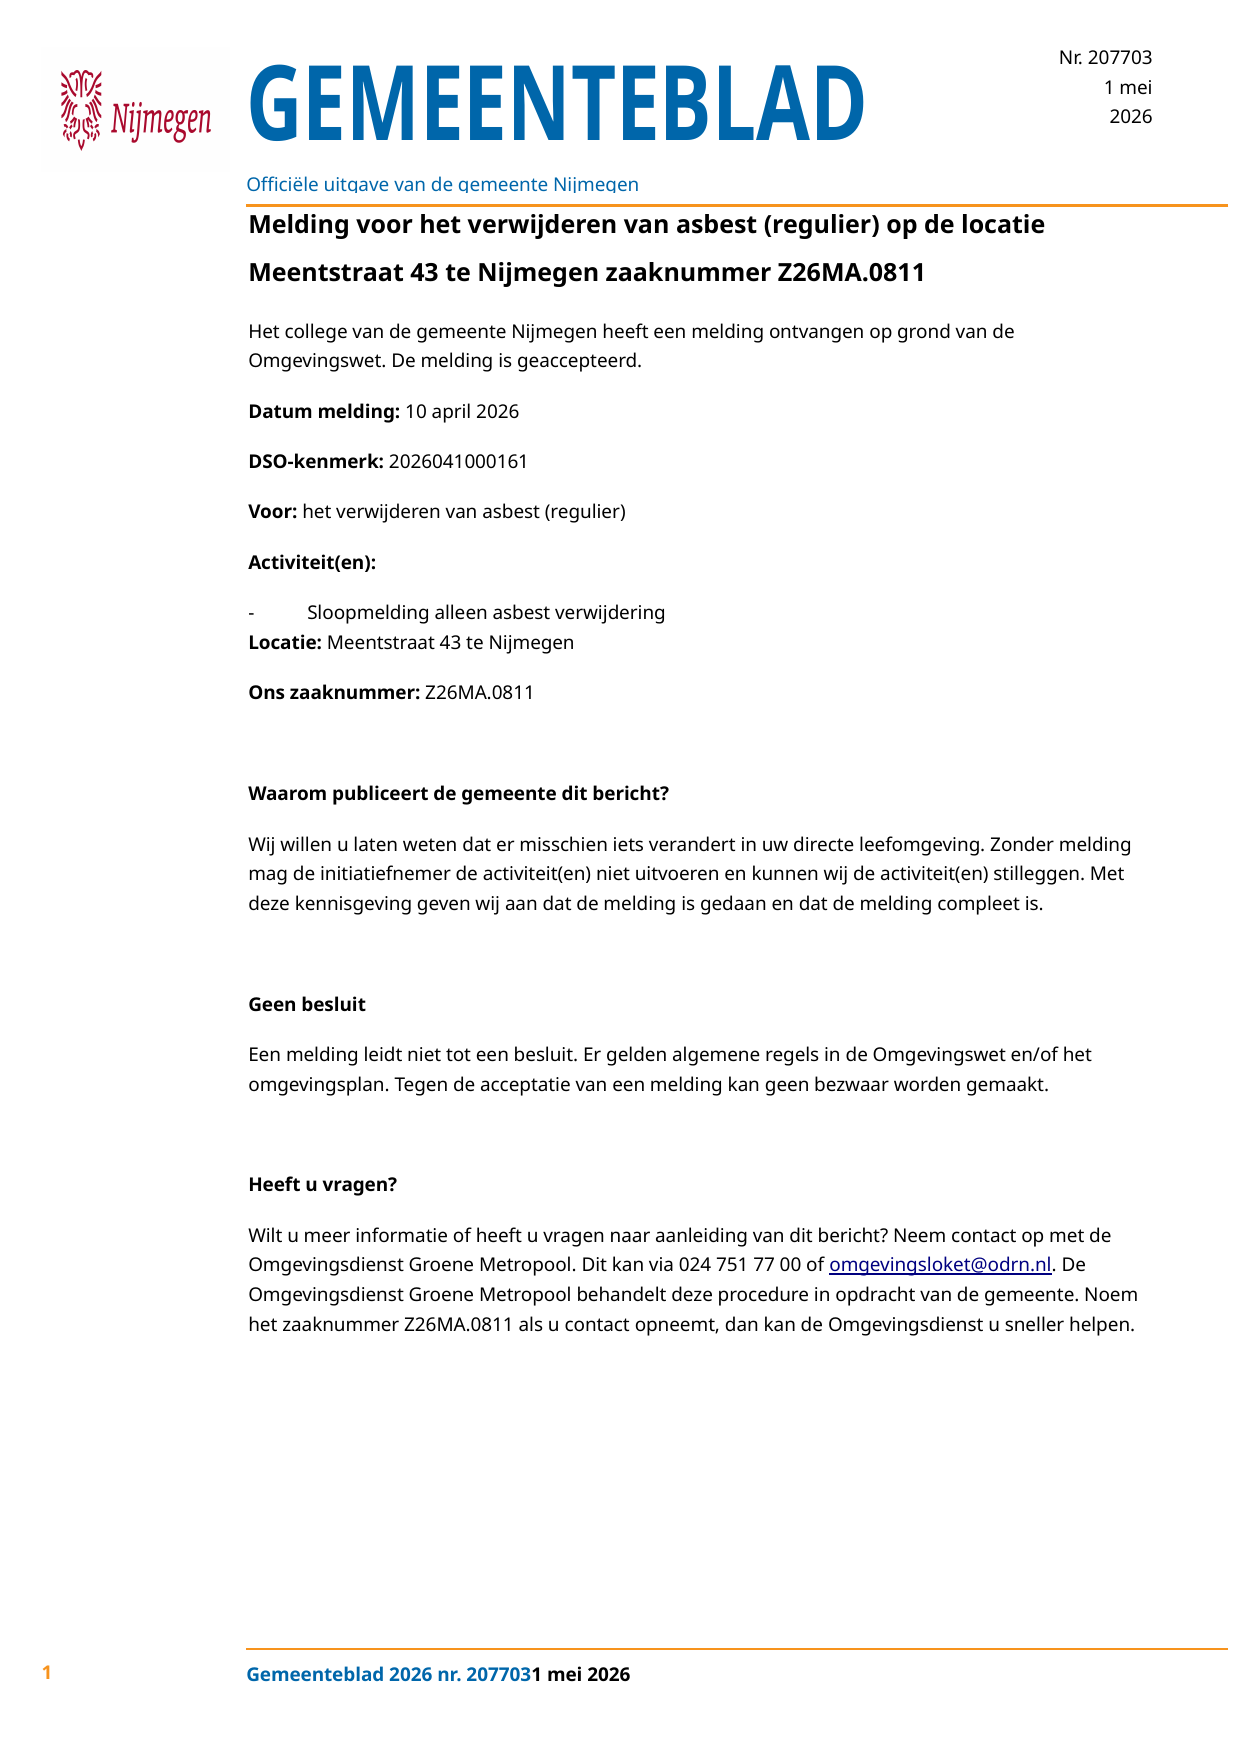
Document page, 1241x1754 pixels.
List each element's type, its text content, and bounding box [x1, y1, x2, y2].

text Wij willen u laten weten dat er misschien iets verandert in uw directe leefomgeving. Zonder melding mag de initiatiefnemer de activiteit(en) niet uitvoeren en kunnen wij de activiteit(en) stilleggen. Met deze kennisgeving geven wij aan dat de melding is gedaan en dat de melding compleet is. [248, 831, 1152, 916]
text Waarom publiceert de gemeente dit bericht? [248, 780, 1152, 806]
text Wilt u meer informatie of heeft u vragen naar aanleiding van dit bericht? Neem contact op met de Omgevingsdienst Groene Metropool. Dit kan via 024 751 77 00 of omgevingsloket@odrn.nl. De Omgevingsdienst Groene Metropool behandelt deze procedure in opdracht van de gemeente. Noem het zaaknummer Z26MA.0811 als u contact opneemt, dan kan de Omgevingsdienst u sneller helpen. [248, 1222, 1152, 1337]
text DSO-kenmerk: 2026041000161 [248, 448, 1152, 474]
text Het college van de gemeente Nijmegen heeft een melding ontvangen op grond van de Omgevingswet. De melding is geaccepteerd. [248, 318, 1152, 373]
picture [41, 47, 231, 172]
text Heeft u vragen? [248, 1172, 1152, 1197]
text Een melding leidt niet tot een besluit. Er gelden algemene regels in de Omgevingswet en/of het omgevingsplan. Tegen de acceptatie van een melding kan geen bezwaar worden gemaakt. [248, 1041, 1152, 1097]
text Voor: het verwijderen van asbest (regulier) [248, 499, 1152, 524]
text Locatie: Meentstraat 43 te Nijmegen [248, 629, 1152, 655]
text Datum melding: 10 april 2026 [248, 398, 1152, 424]
list Sloopmelding alleen asbest verwijdering [248, 599, 1152, 625]
text Activiteit(en): [248, 549, 1152, 575]
text Ons zaaknummer: Z26MA.0811 [248, 679, 1152, 705]
text Melding voor het verwijderen van asbest (regulier) op de locatie Meentstraat 43 te Nijmegen zaaknummer Z26MA.0811 [248, 207, 1152, 288]
text Geen besluit [248, 991, 1152, 1017]
